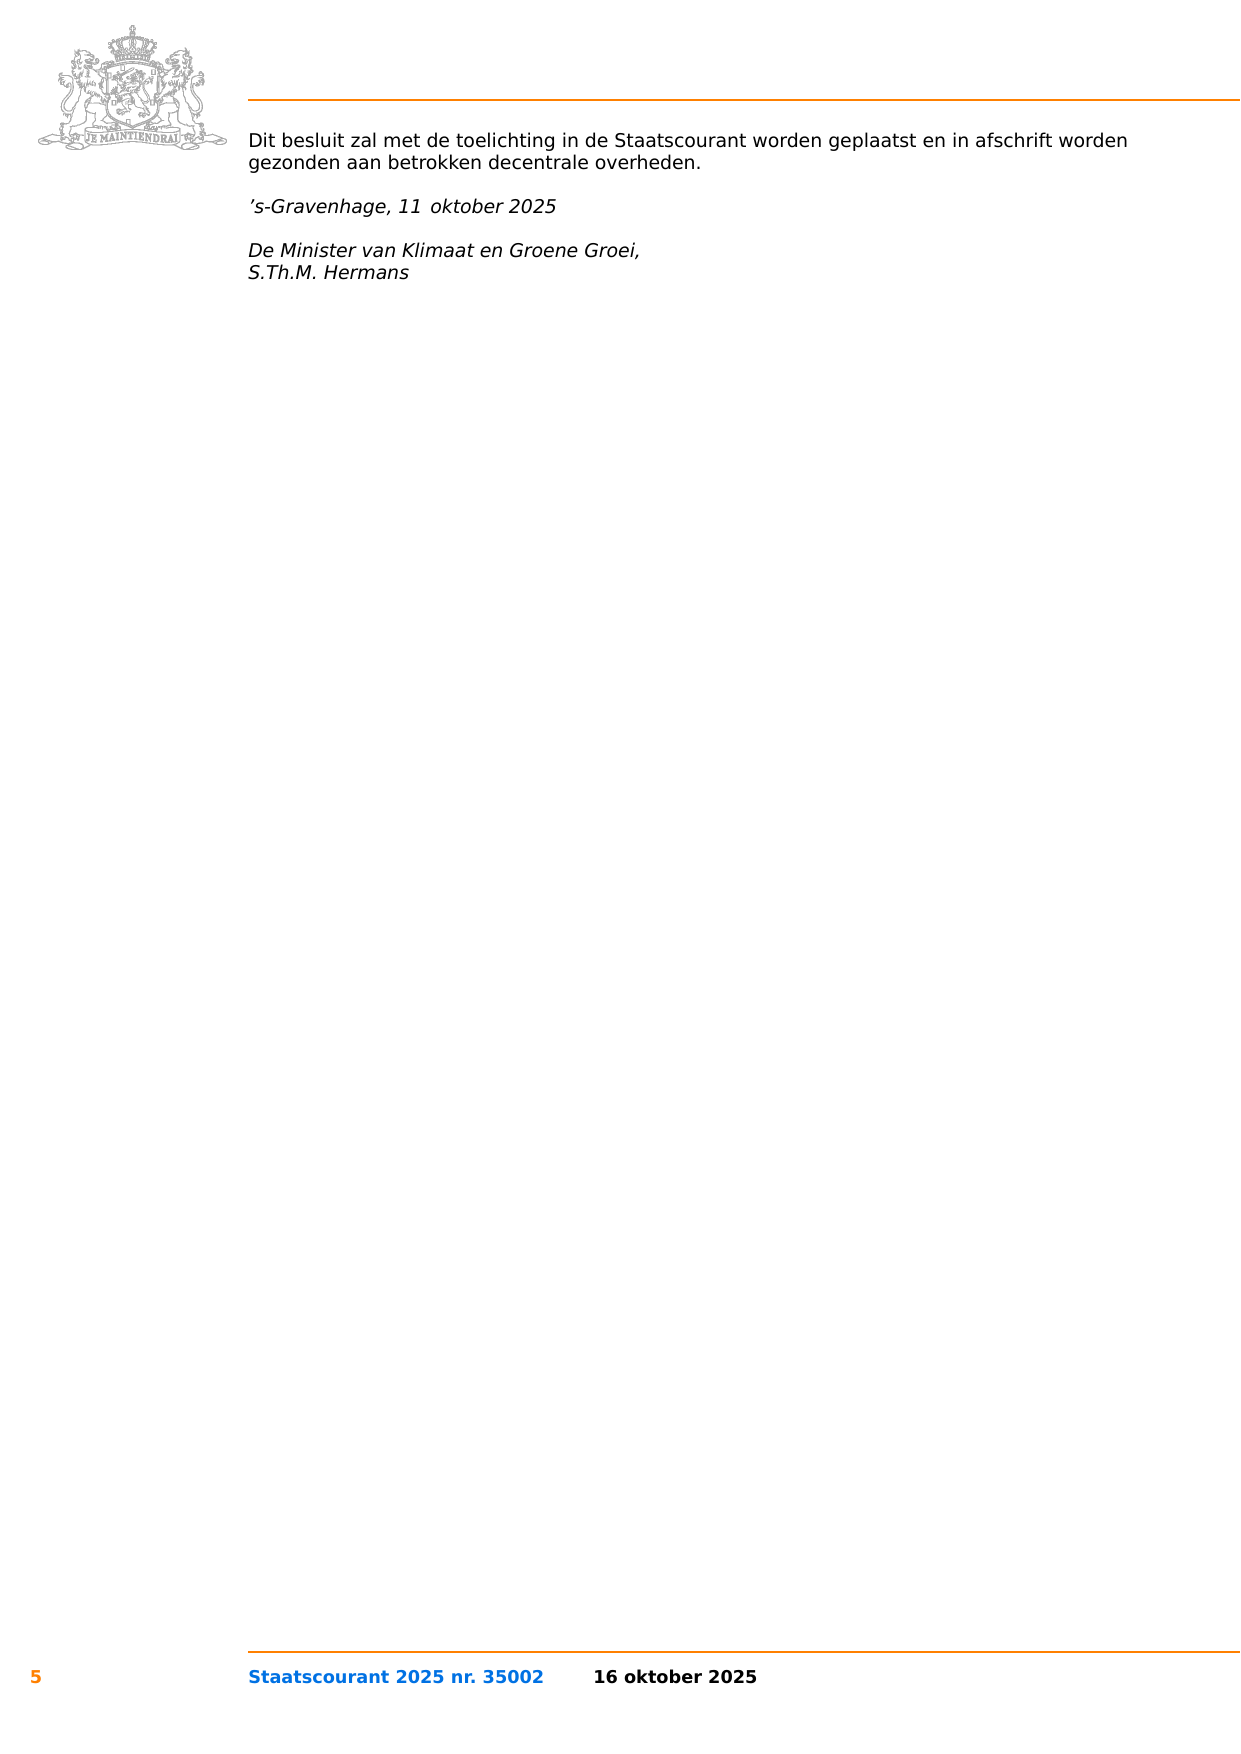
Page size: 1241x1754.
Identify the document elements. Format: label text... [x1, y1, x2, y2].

text ’s-Gravenhage, 11 oktober 2025 [248, 196, 1163, 218]
text De Minister van Klimaat en Groene Groei, S.Th.M. Hermans [248, 239, 1163, 283]
picture [38, 25, 227, 150]
text Dit besluit zal met de toelichting in de Staatscourant worden geplaatst en in afschrift worden gezonden aan betrokken decentrale overheden. [248, 130, 1163, 174]
